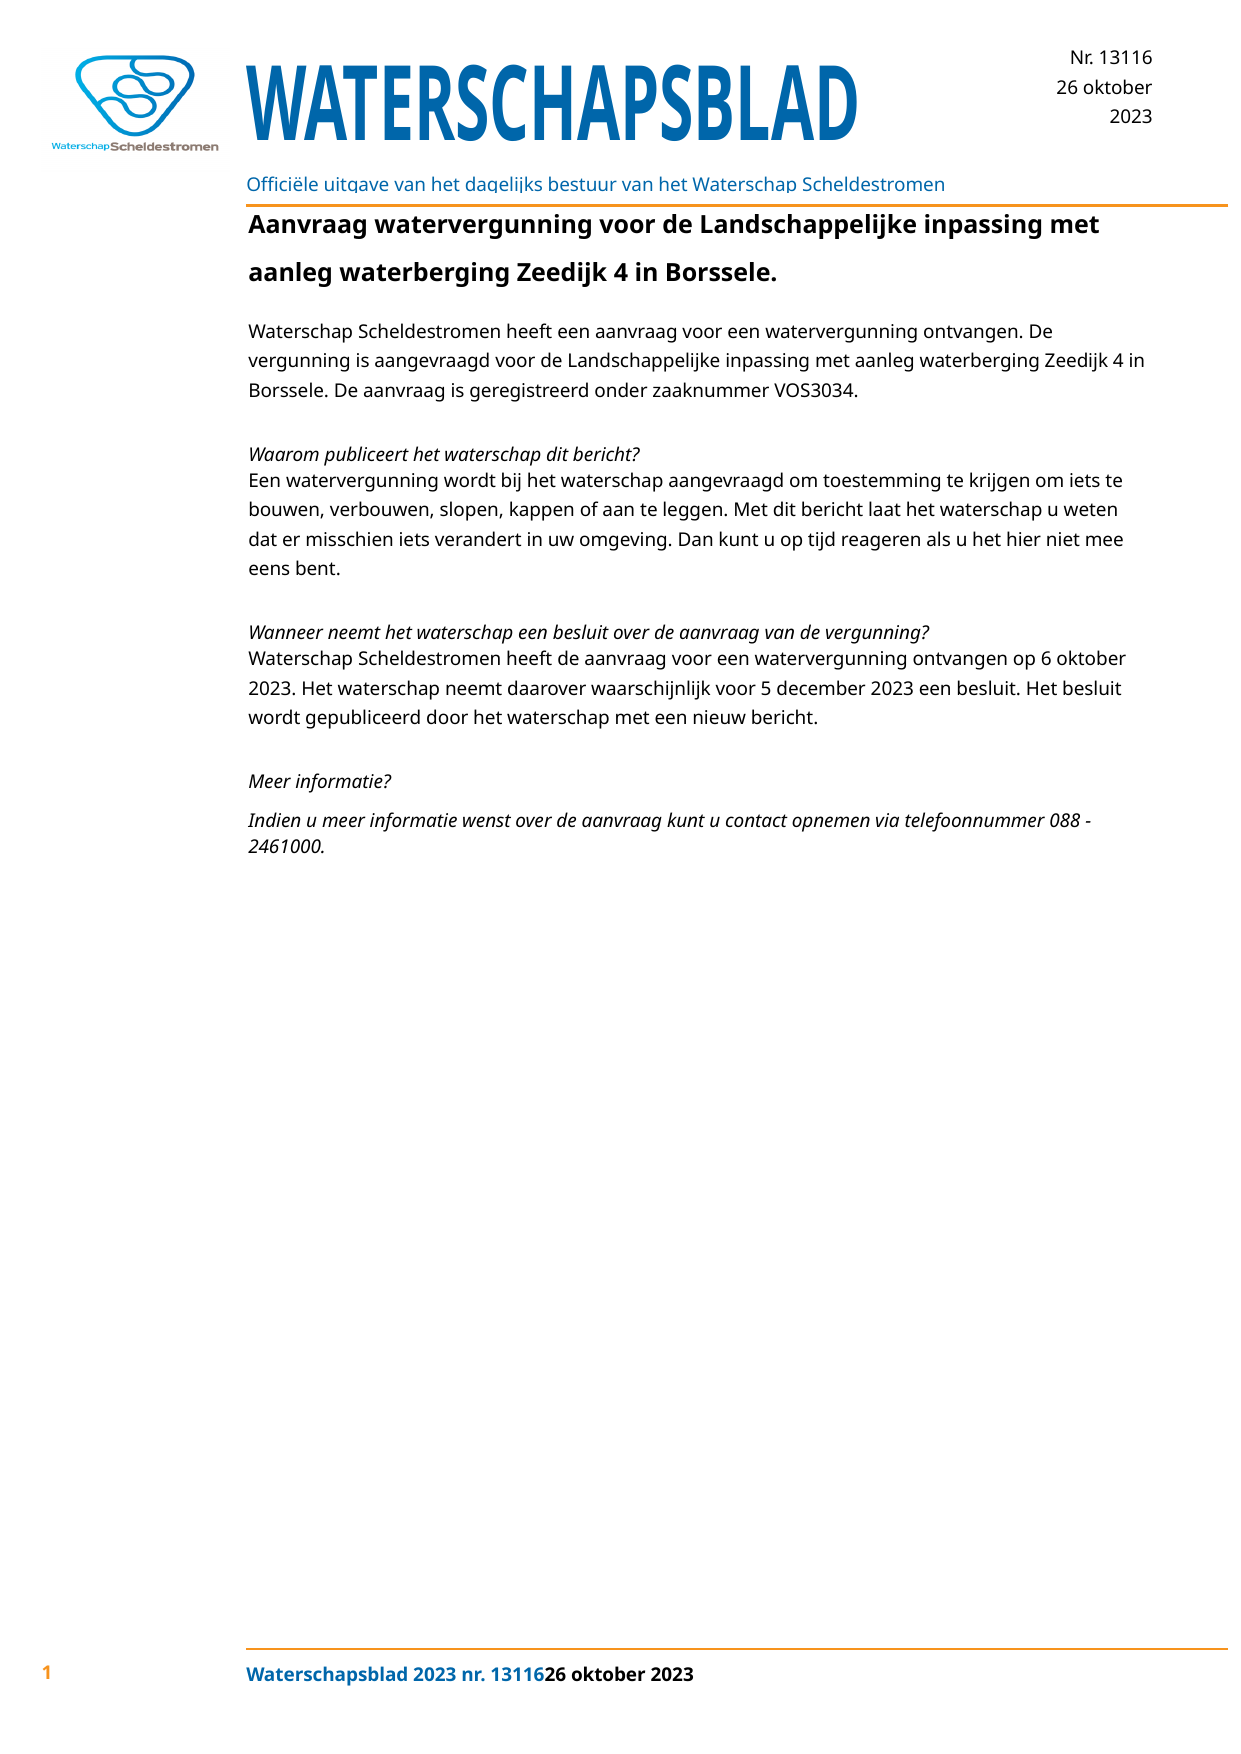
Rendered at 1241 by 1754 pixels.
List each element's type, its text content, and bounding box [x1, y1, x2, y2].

text Wanneer neemt het waterschap een besluit over de aanvraag van de vergunning? [248, 619, 1152, 645]
text Waterschap Scheldestromen heeft een aanvraag voor een watervergunning ontvangen. De vergunning is aangevraagd voor de Landschappelijke inpassing met aanleg waterberging Zeedijk 4 in Borssele. De aanvraag is geregistreerd onder zaaknummer VOS3034. [248, 318, 1152, 403]
picture [41, 47, 231, 172]
text Een watervergunning wordt bij het waterschap aangevraagd om toestemming te krijgen om iets te bouwen, verbouwen, slopen, kappen of aan te leggen. Met dit bericht laat het waterschap u weten dat er misschien iets verandert in uw omgeving. Dan kunt u op tijd reageren als u het hier niet mee eens bent. [248, 467, 1152, 581]
text Meer informatie? [248, 768, 1152, 794]
text Aanvraag watervergunning voor de Landschappelijke inpassing met aanleg waterberging Zeedijk 4 in Borssele. [248, 207, 1152, 288]
text Waarom publiceert het waterschap dit bericht? [248, 441, 1152, 467]
text Waterschap Scheldestromen heeft de aanvraag voor een watervergunning ontvangen op 6 oktober 2023. Het waterschap neemt daarover waarschijnlijk voor 5 december 2023 een besluit. Het besluit wordt gepubliceerd door het waterschap met een nieuw bericht. [248, 645, 1152, 730]
text Indien u meer informatie wenst over de aanvraag kunt u contact opnemen via telefoonnummer 088 - 2461000. [248, 808, 1152, 859]
